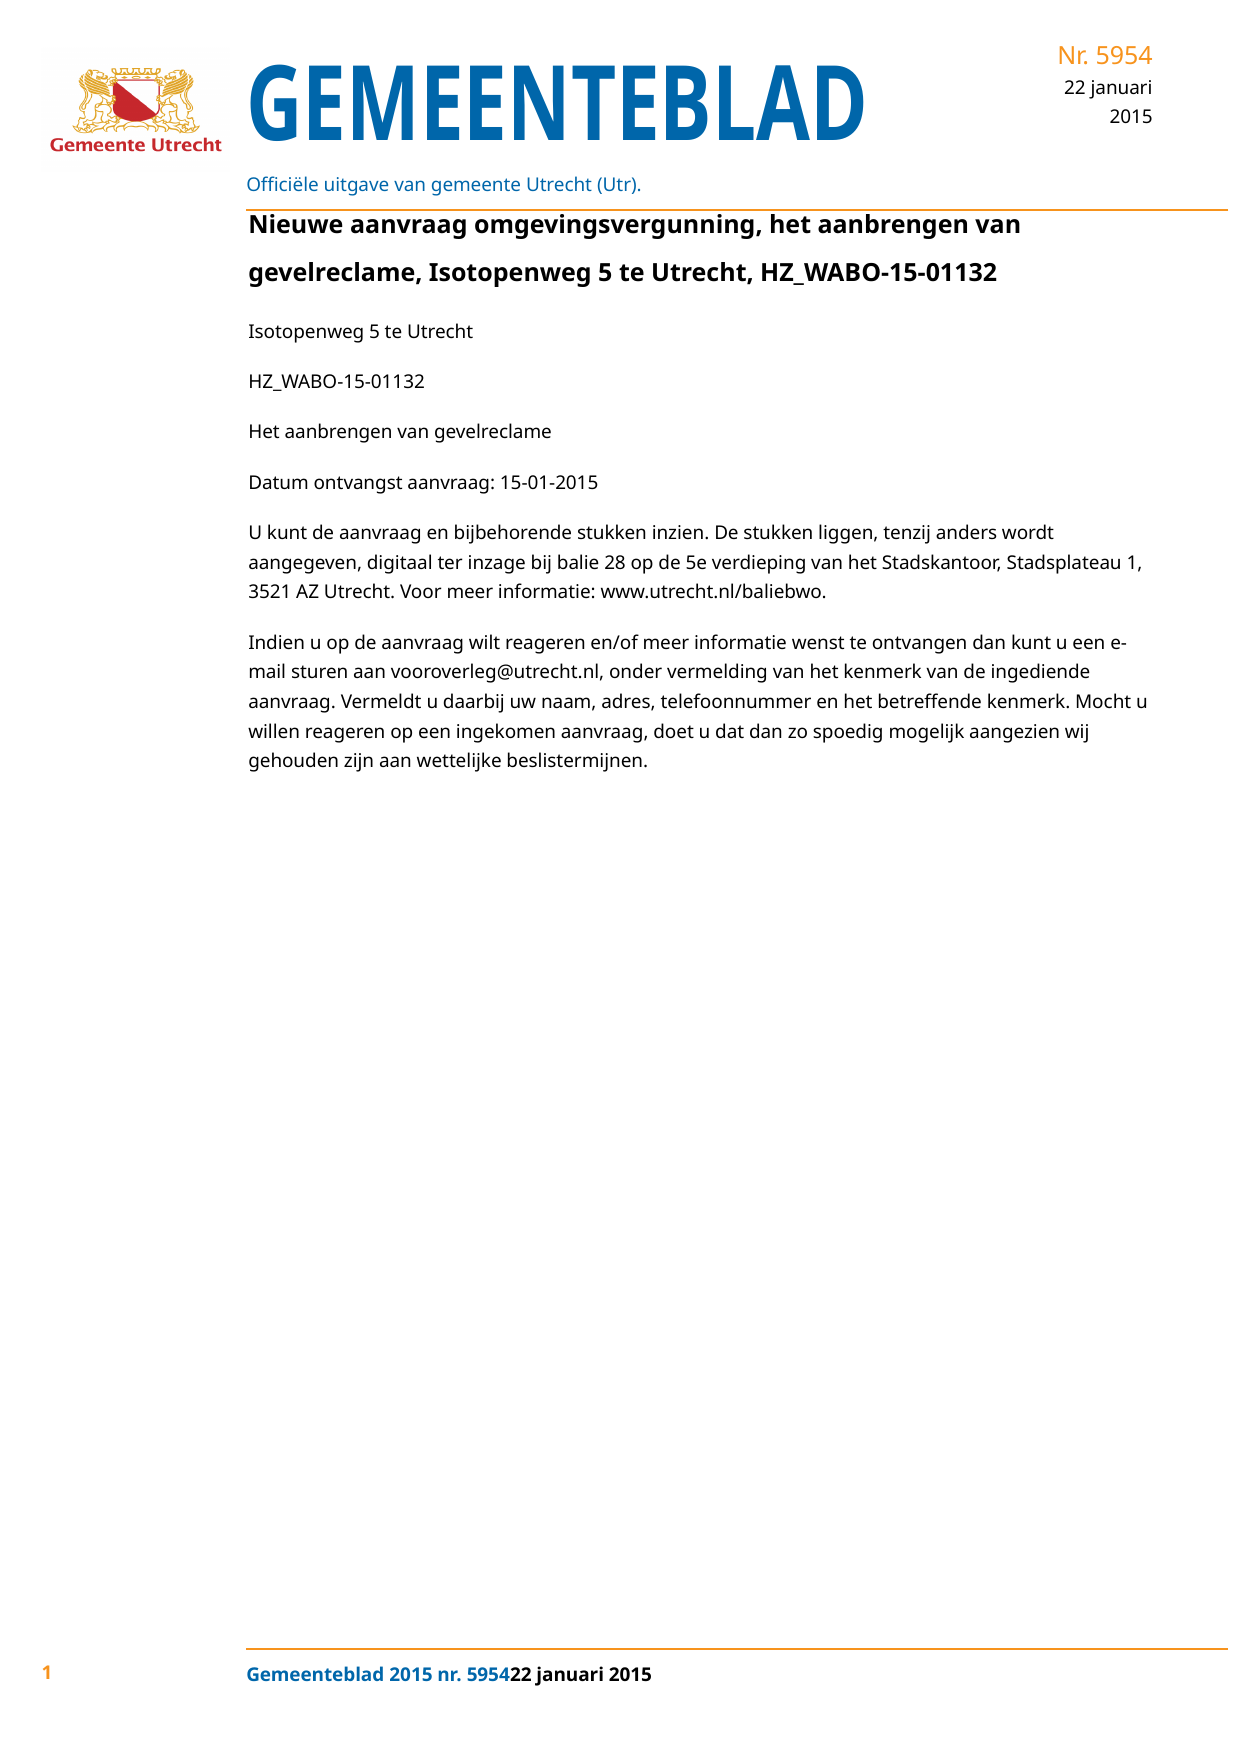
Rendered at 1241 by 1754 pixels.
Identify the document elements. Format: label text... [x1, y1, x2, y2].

text Isotopenweg 5 te Utrecht [248, 318, 1152, 344]
text Nieuwe aanvraag omgevingsvergunning, het aanbrengen van gevelreclame, Isotopenweg 5 te Utrecht, HZ_WABO-15-01132 [248, 211, 1152, 288]
picture [41, 47, 231, 172]
text Indien u op de aanvraag wilt reageren en/of meer informatie wenst te ontvangen dan kunt u een e-mail sturen aan vooroverleg@utrecht.nl, onder vermelding van het kenmerk van de ingediende aanvraag. Vermeldt u daarbij uw naam, adres, telefoonnummer en het betreffende kenmerk. Mocht u willen reageren op een ingekomen aanvraag, doet u dat dan zo spoedig mogelijk aangezien wij gehouden zijn aan wettelijke beslistermijnen. [248, 629, 1152, 773]
text U kunt de aanvraag en bijbehorende stukken inzien. De stukken liggen, tenzij anders wordt aangegeven, digitaal ter inzage bij balie 28 op de 5e verdieping van het Stadskantoor, Stadsplateau 1, 3521 AZ Utrecht. Voor meer informatie: www.utrecht.nl/baliebwo. [248, 519, 1152, 604]
text Het aanbrengen van gevelreclame [248, 419, 1152, 444]
text HZ_WABO-15-01132 [248, 368, 1152, 394]
text Datum ontvangst aanvraag: 15-01-2015 [248, 469, 1152, 495]
